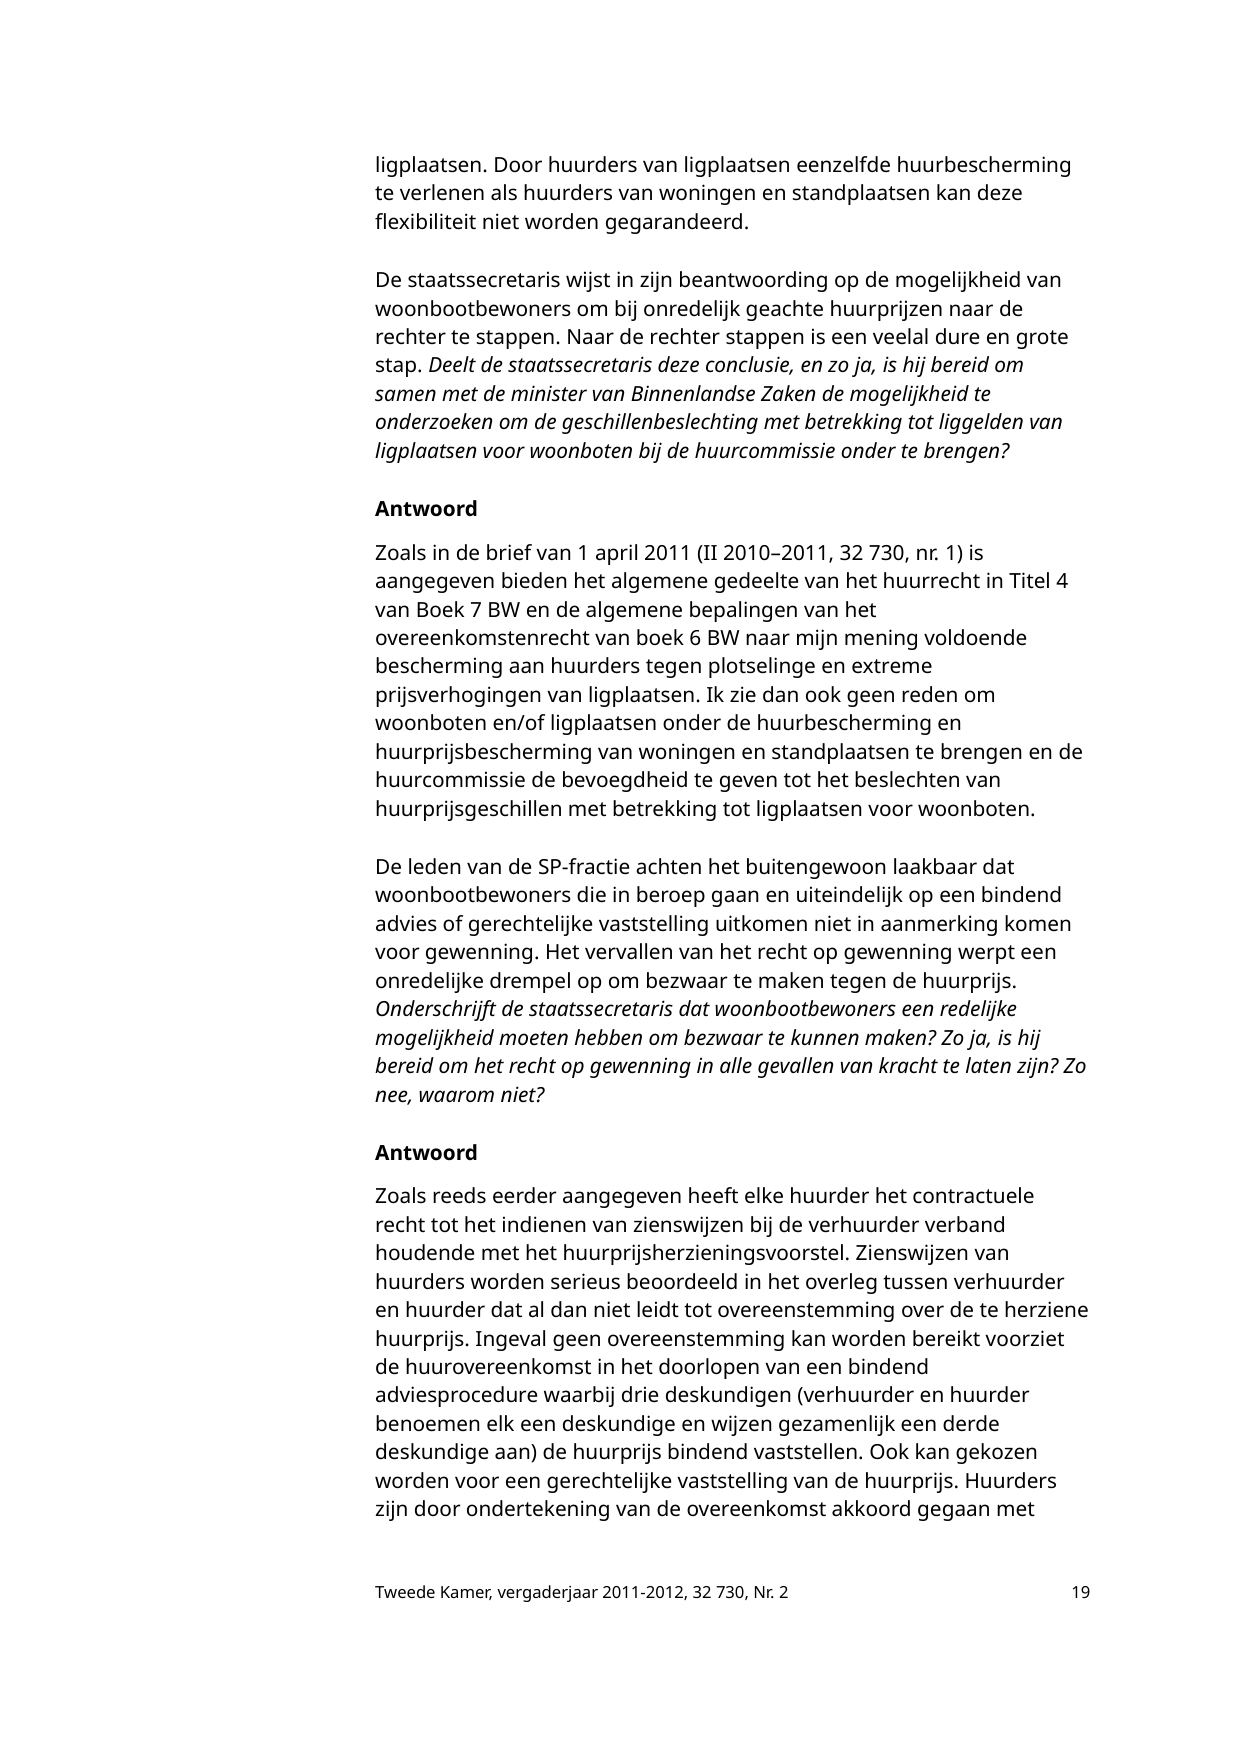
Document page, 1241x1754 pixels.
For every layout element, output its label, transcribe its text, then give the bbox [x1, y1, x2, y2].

text De leden van de SP-fractie achten het buitengewoon laakbaar dat woonbootbewoners die in beroep gaan en uiteindelijk op een bindend advies of gerechtelijke vaststelling uitkomen niet in aanmerking komen voor gewenning. Het vervallen van het recht op gewenning werpt een onredelijke drempel op om bezwaar te maken tegen de huurprijs. Onderschrijft de staatssecretaris dat woonbootbewoners een redelijke mogelijkheid moeten hebben om bezwaar te kunnen maken? Zo ja, is hij bereid om het recht op gewenning in alle gevallen van kracht te laten zijn? Zo nee, waarom niet? [375, 852, 1090, 1108]
text Antwoord [375, 1138, 1090, 1167]
text Zoals reeds eerder aangegeven heeft elke huurder het contractuele recht tot het indienen van zienswijzen bij de verhuurder verband houdende met het huurprijsherzieningsvoorstel. Zienswijzen van huurders worden serieus beoordeeld in het overleg tussen verhuurder en huurder dat al dan niet leidt tot overeenstemming over de te herziene huurprijs. Ingeval geen overeenstemming kan worden bereikt voorziet de huurovereenkomst in het doorlopen van een bindend adviesprocedure waarbij drie deskundigen (verhuurder en huurder benoemen elk een deskundige en wijzen gezamenlijk een derde deskundige aan) de huurprijs bindend vaststellen. Ook kan gekozen worden voor een gerechtelijke vaststelling van de huurprijs. Huurders zijn door ondertekening van de overeenkomst akkoord gegaan met [375, 1182, 1090, 1523]
text Antwoord [375, 494, 1090, 523]
text De staatssecretaris wijst in zijn beantwoording op de mogelijkheid van woonbootbewoners om bij onredelijk geachte huurprijzen naar de rechter te stappen. Naar de rechter stappen is een veelal dure en grote stap. Deelt de staatssecretaris deze conclusie, en zo ja, is hij bereid om samen met de minister van Binnenlandse Zaken de mogelijkheid te onderzoeken om de geschillenbeslechting met betrekking tot liggelden van ligplaatsen voor woonboten bij de huurcommissie onder te brengen? [375, 265, 1090, 464]
text ligplaatsen. Door huurders van ligplaatsen eenzelfde huurbescherming te verlenen als huurders van woningen en standplaatsen kan deze flexibiliteit niet worden gegarandeerd. [375, 150, 1090, 235]
text Zoals in de brief van 1 april 2011 (II 2010–2011, 32 730, nr. 1) is aangegeven bieden het algemene gedeelte van het huurrecht in Titel 4 van Boek 7 BW en de algemene bepalingen van het overeenkomstenrecht van boek 6 BW naar mijn mening voldoende bescherming aan huurders tegen plotselinge en extreme prijsverhogingen van ligplaatsen. Ik zie dan ook geen reden om woonboten en/of ligplaatsen onder de huurbescherming en huurprijsbescherming van woningen en standplaatsen te brengen en de huurcommissie de bevoegdheid te geven tot het beslechten van huurprijsgeschillen met betrekking tot ligplaatsen voor woonboten. [375, 538, 1090, 822]
